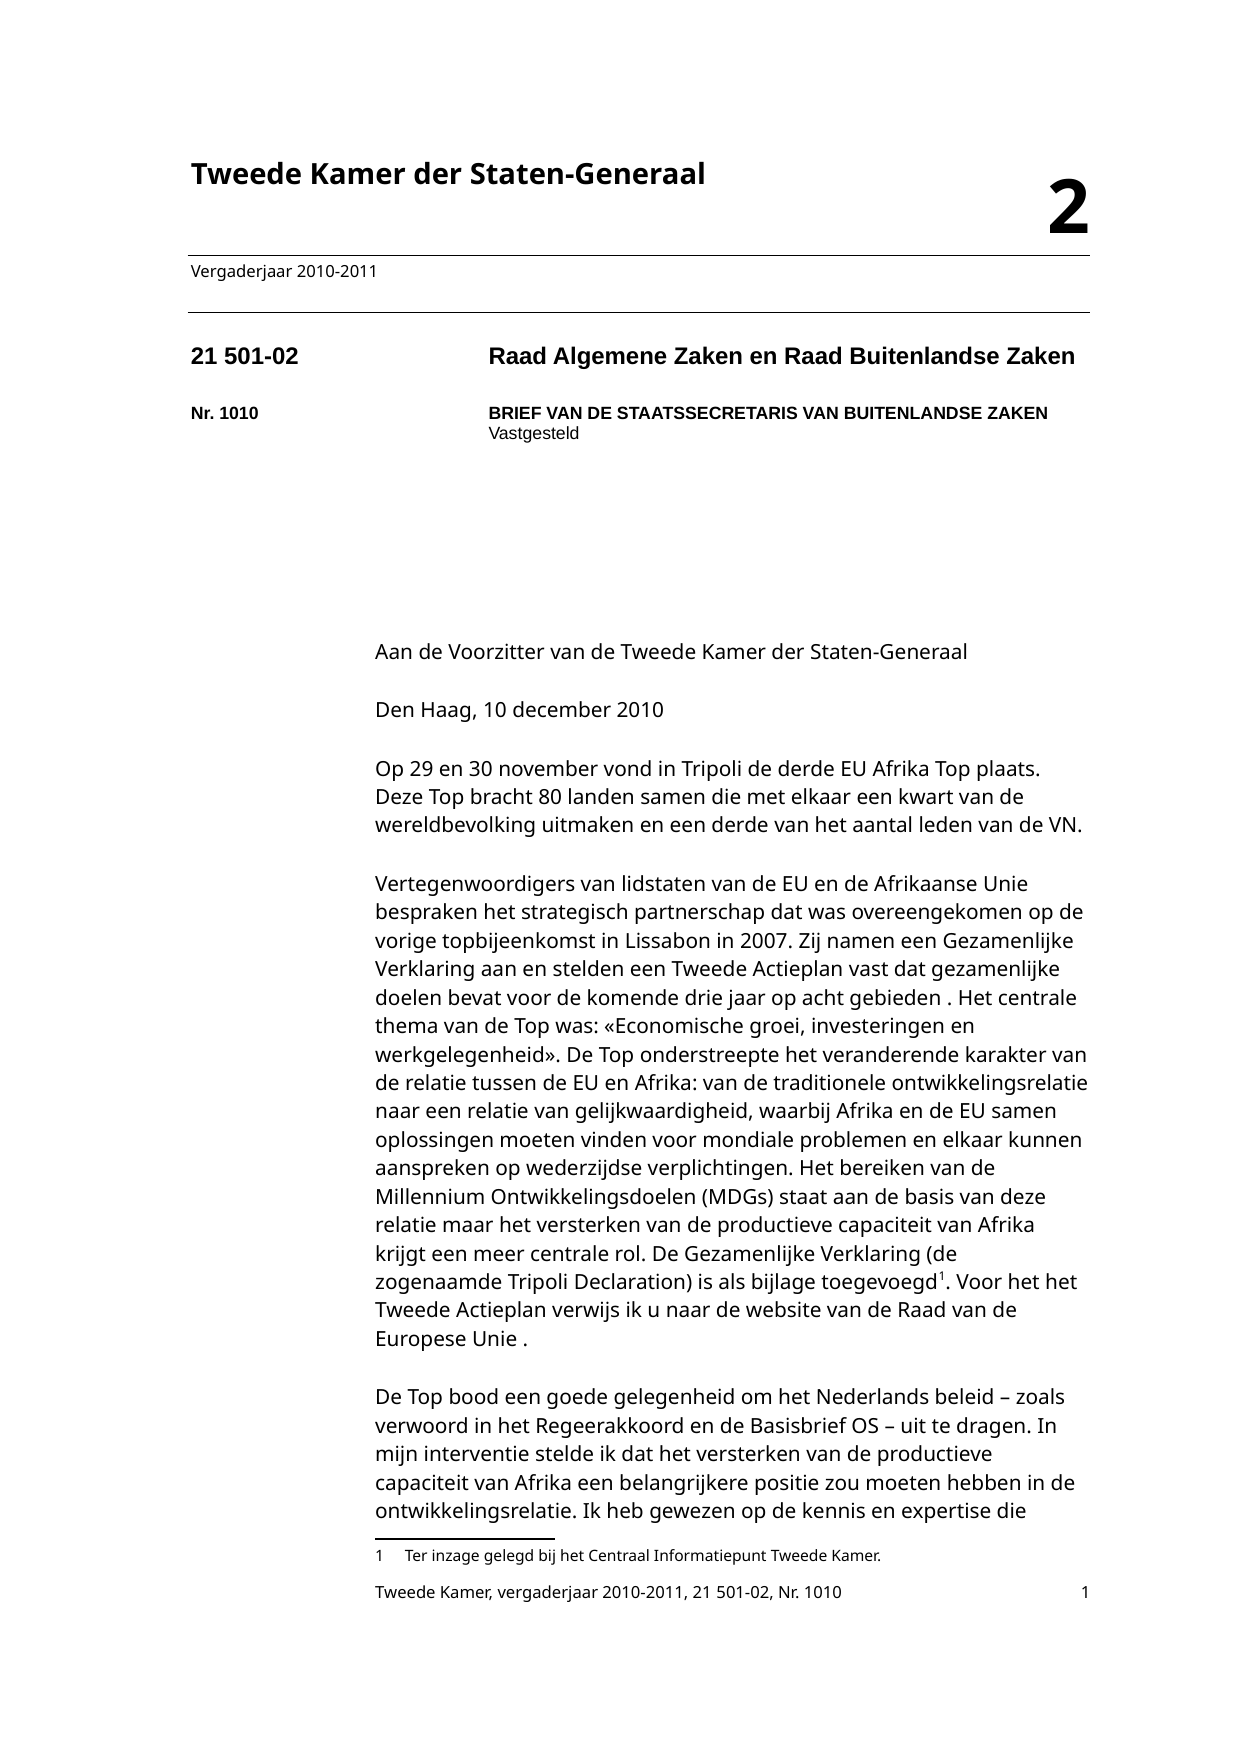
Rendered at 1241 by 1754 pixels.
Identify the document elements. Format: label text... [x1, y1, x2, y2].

table_cell [485, 313, 1090, 339]
text Ter inzage gelegd bij het Centraal Informatiepunt Tweede Kamer. [375, 1538, 1090, 1566]
text De Top bood een goede gelegenheid om het Nederlands beleid – zoals verwoord in het Regeerakkoord en de Basisbrief OS – uit te dragen. In mijn interventie stelde ik dat het versterken van de productieve capaciteit van Afrika een belangrijkere positie zou moeten hebben in de ontwikkelingsrelatie. Ik heb gewezen op de kennis en expertise die [375, 1382, 1090, 1525]
table_cell Vergaderjaar 2010-2011 [188, 256, 485, 312]
table_header 2 [910, 150, 1090, 255]
table_cell Nr. 1010 [188, 399, 485, 518]
table_cell Raad Algemene Zaken en Raad Buitenlandse Zaken [485, 339, 1090, 399]
text Den Haag, 10 december 2010 [375, 695, 1090, 724]
table_cell 21 501-02 [188, 339, 485, 399]
table_cell BRIEF VAN DE STAATSSECRETARIS VAN BUITENLANDSE ZAKEN Vastgesteld [485, 399, 1090, 518]
table_header Tweede Kamer der Staten-Generaal [188, 150, 909, 255]
text Vertegenwoordigers van lidstaten van de EU en de Afrikaanse Unie bespraken het strategisch partnerschap dat was overeengekomen op de vorige topbijeenkomst in Lissabon in 2007. Zij namen een Gezamenlijke Verklaring aan en stelden een Tweede Actieplan vast dat gezamenlijke doelen bevat voor de komende drie jaar op acht gebieden . Het centrale thema van de Top was: «Economische groei, investeringen en werkgelegenheid». De Top onderstreepte het veranderende karakter van de relatie tussen de EU en Afrika: van de traditionele ontwikkelingsrelatie naar een relatie van gelijkwaardigheid, waarbij Afrika en de EU samen oplossingen moeten vinden voor mondiale problemen en elkaar kunnen aanspreken op wederzijdse verplichtingen. Het bereiken van de Millennium Ontwikkelingsdoelen (MDGs) staat aan de basis van deze relatie maar het versterken van de productieve capaciteit van Afrika krijgt een meer centrale rol. De Gezamenlijke Verklaring (de zogenaamde Tripoli Declaration) is als bijlage toegevoegd. Voor het het Tweede Actieplan verwijs ik u naar de website van de Raad van de Europese Unie . [375, 869, 1090, 1352]
text Op 29 en 30 november vond in Tripoli de derde EU Afrika Top plaats. Deze Top bracht 80 landen samen die met elkaar een kwart van de wereldbevolking uitmaken en een derde van het aantal leden van de VN. [375, 754, 1090, 839]
text Aan de Voorzitter van de Tweede Kamer der Staten-Generaal [375, 637, 1090, 665]
table_cell [188, 313, 485, 339]
table_cell [485, 256, 1090, 312]
